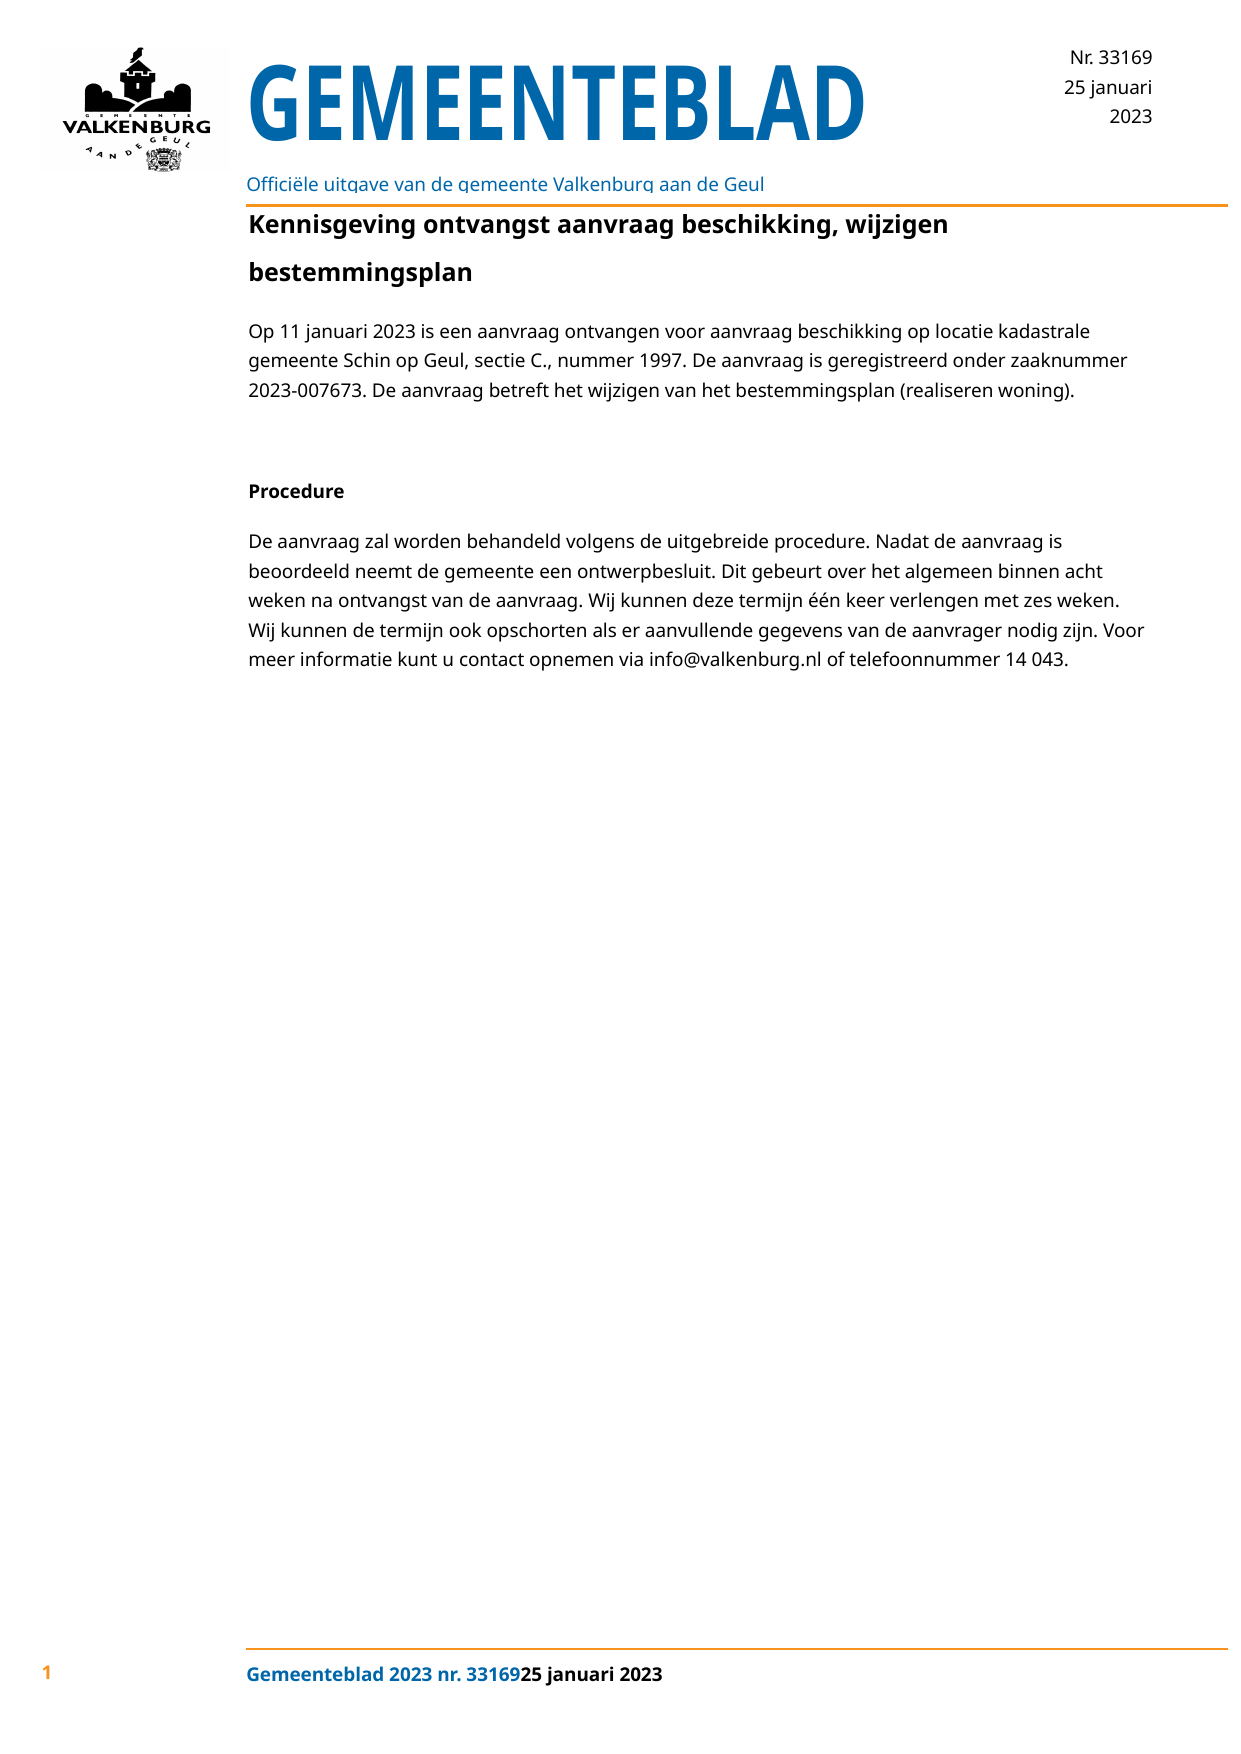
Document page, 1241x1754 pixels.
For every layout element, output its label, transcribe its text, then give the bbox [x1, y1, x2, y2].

text Op 11 januari 2023 is een aanvraag ontvangen voor aanvraag beschikking op locatie kadastrale gemeente Schin op Geul, sectie C., nummer 1997. De aanvraag is geregistreerd onder zaaknummer 2023-007673. De aanvraag betreft het wijzigen van het bestemmingsplan (realiseren woning). [248, 318, 1152, 403]
picture [41, 47, 231, 172]
text Procedure [248, 478, 1152, 504]
text Kennisgeving ontvangst aanvraag beschikking, wijzigen bestemmingsplan [248, 207, 1152, 288]
text De aanvraag zal worden behandeld volgens de uitgebreide procedure. Nadat de aanvraag is beoordeeld neemt de gemeente een ontwerpbesluit. Dit gebeurt over het algemeen binnen acht weken na ontvangst van de aanvraag. Wij kunnen deze termijn één keer verlengen met zes weken. Wij kunnen de termijn ook opschorten als er aanvullende gegevens van de aanvrager nodig zijn. Voor meer informatie kunt u contact opnemen via info@valkenburg.nl of telefoonnummer 14 043. [248, 528, 1152, 672]
